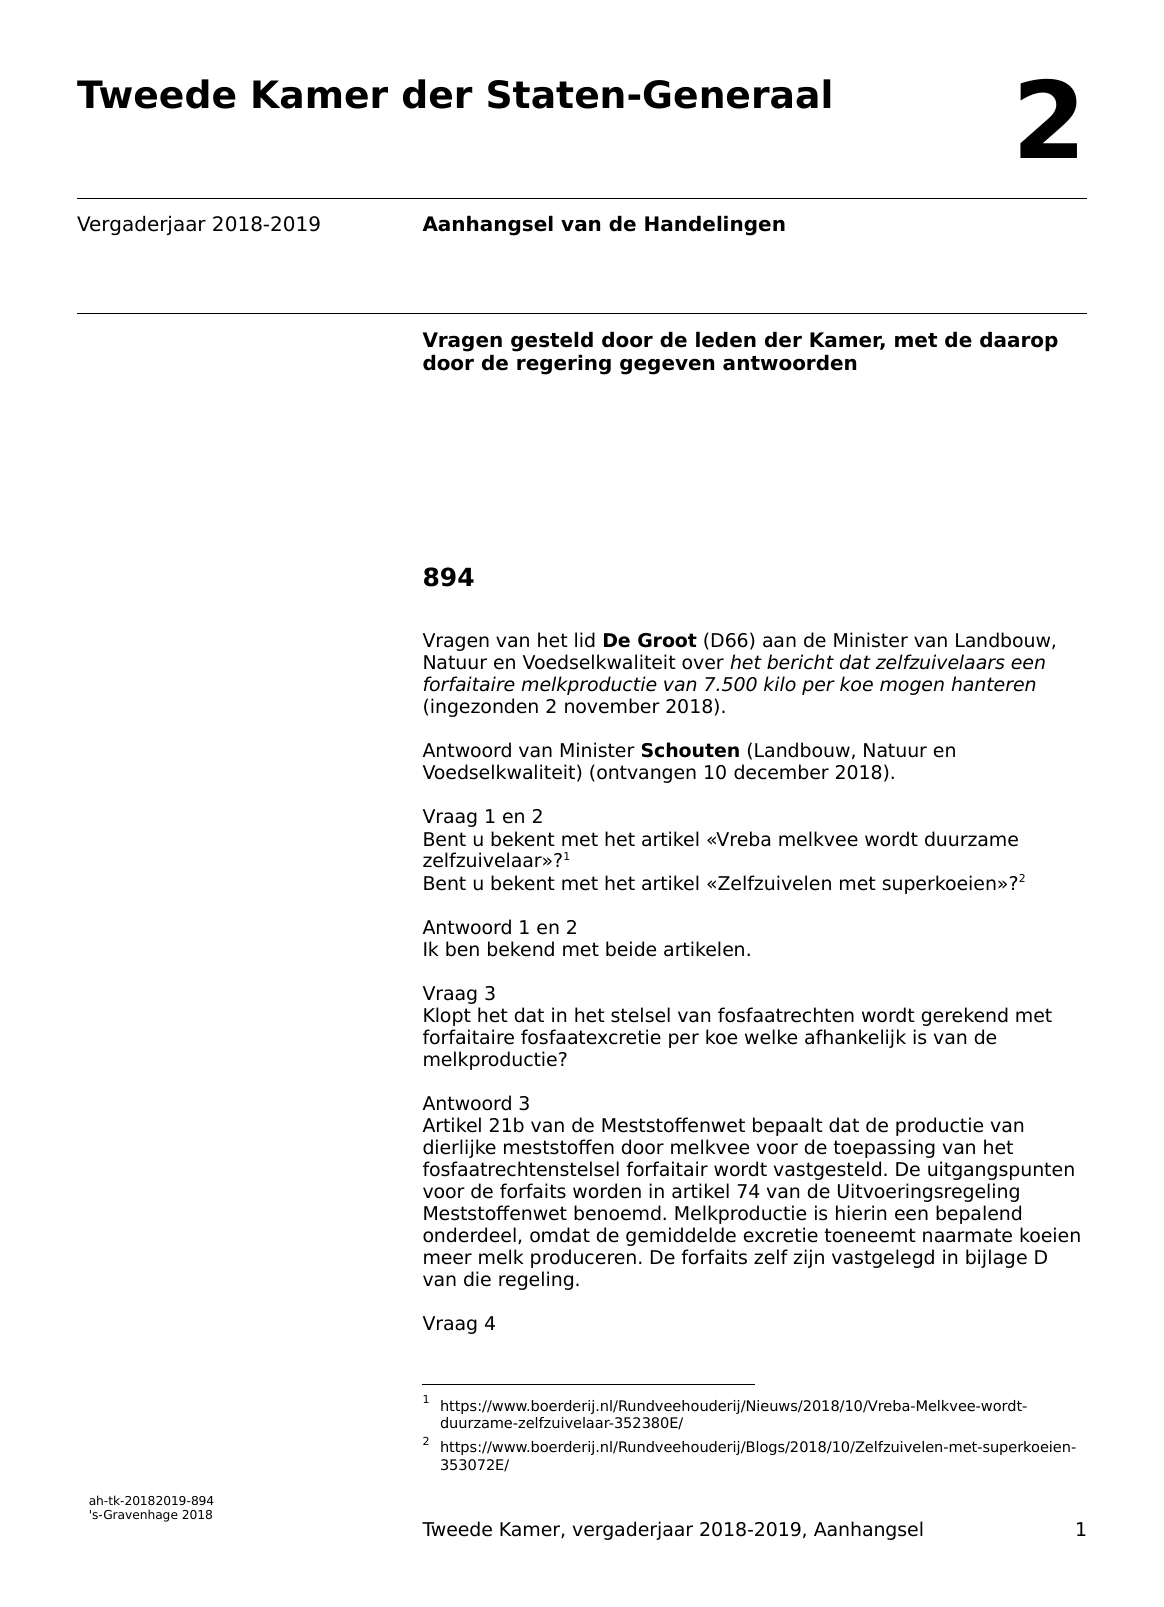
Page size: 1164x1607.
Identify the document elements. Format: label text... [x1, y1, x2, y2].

text Vraag 4 [422, 1313, 1087, 1335]
text Antwoord van Minister Schouten (Landbouw, Natuur en Voedselkwaliteit) (ontvangen 10 december 2018). [422, 740, 1087, 784]
table_header Tweede Kamer der Staten-Generaal [77, 59, 886, 198]
text Artikel 21b van de Meststoffenwet bepaalt dat de productie van dierlijke meststoffen door melkvee voor de toepassing van het fosfaatrechtenstelsel forfaitair wordt vastgesteld. De uitgangspunten voor de forfaits worden in artikel 74 van de Uitvoeringsregeling Meststoffenwet benoemd. Melkproductie is hierin een bepalend onderdeel, omdat de gemiddelde excretie toeneemt naarmate koeien meer melk produceren. De forfaits zelf zijn vastgelegd in bijlage D van die regeling. [422, 1115, 1087, 1291]
text https://www.boerderij.nl/Rundveehouderij/Nieuws/2018/10/Vreba-Melkvee-wordt-duurzame-zelfzuivelaar-352380E/ [422, 1393, 1087, 1432]
table_cell Aanhangsel van de Handelingen [422, 199, 1087, 313]
text Vragen van het lid De Groot (D66) aan de Minister van Landbouw, Natuur en Voedselkwaliteit over het bericht dat zelfzuivelaars een forfaitaire melkproductie van 7.500 kilo per koe mogen hanteren (ingezonden 2 november 2018). [422, 630, 1087, 718]
table_header 2 [886, 59, 1087, 198]
text Antwoord 3 [422, 1093, 1087, 1115]
text https://www.boerderij.nl/Rundveehouderij/Blogs/2018/10/Zelfzuivelen-met-superkoeien-353072E/ [422, 1435, 1087, 1474]
text Bent u bekent met het artikel «Vreba melkvee wordt duurzame zelfzuivelaar»? [422, 828, 1087, 872]
table_cell Vragen gesteld door de leden der Kamer, met de daarop door de regering gegeven antwoorden [422, 314, 1087, 375]
table_cell Vergaderjaar 2018-2019 [77, 199, 422, 313]
text Ik ben bekend met beide artikelen. [422, 938, 1087, 961]
text Antwoord 1 en 2 [422, 917, 1087, 938]
text Bent u bekent met het artikel «Zelfzuivelen met superkoeien»? [422, 872, 1087, 894]
text Vraag 3 [422, 983, 1087, 1005]
text Klopt het dat in het stelsel van fosfaatrechten wordt gerekend met forfaitaire fosfaatexcretie per koe welke afhankelijk is van de melkproductie? [422, 1005, 1087, 1071]
text Vraag 1 en 2 [422, 806, 1087, 828]
text 's-Gravenhage 2018 [88, 1508, 323, 1522]
table_cell [77, 314, 422, 375]
text ah-tk-20182019-894 [88, 1494, 323, 1508]
text 894 [422, 563, 1087, 592]
